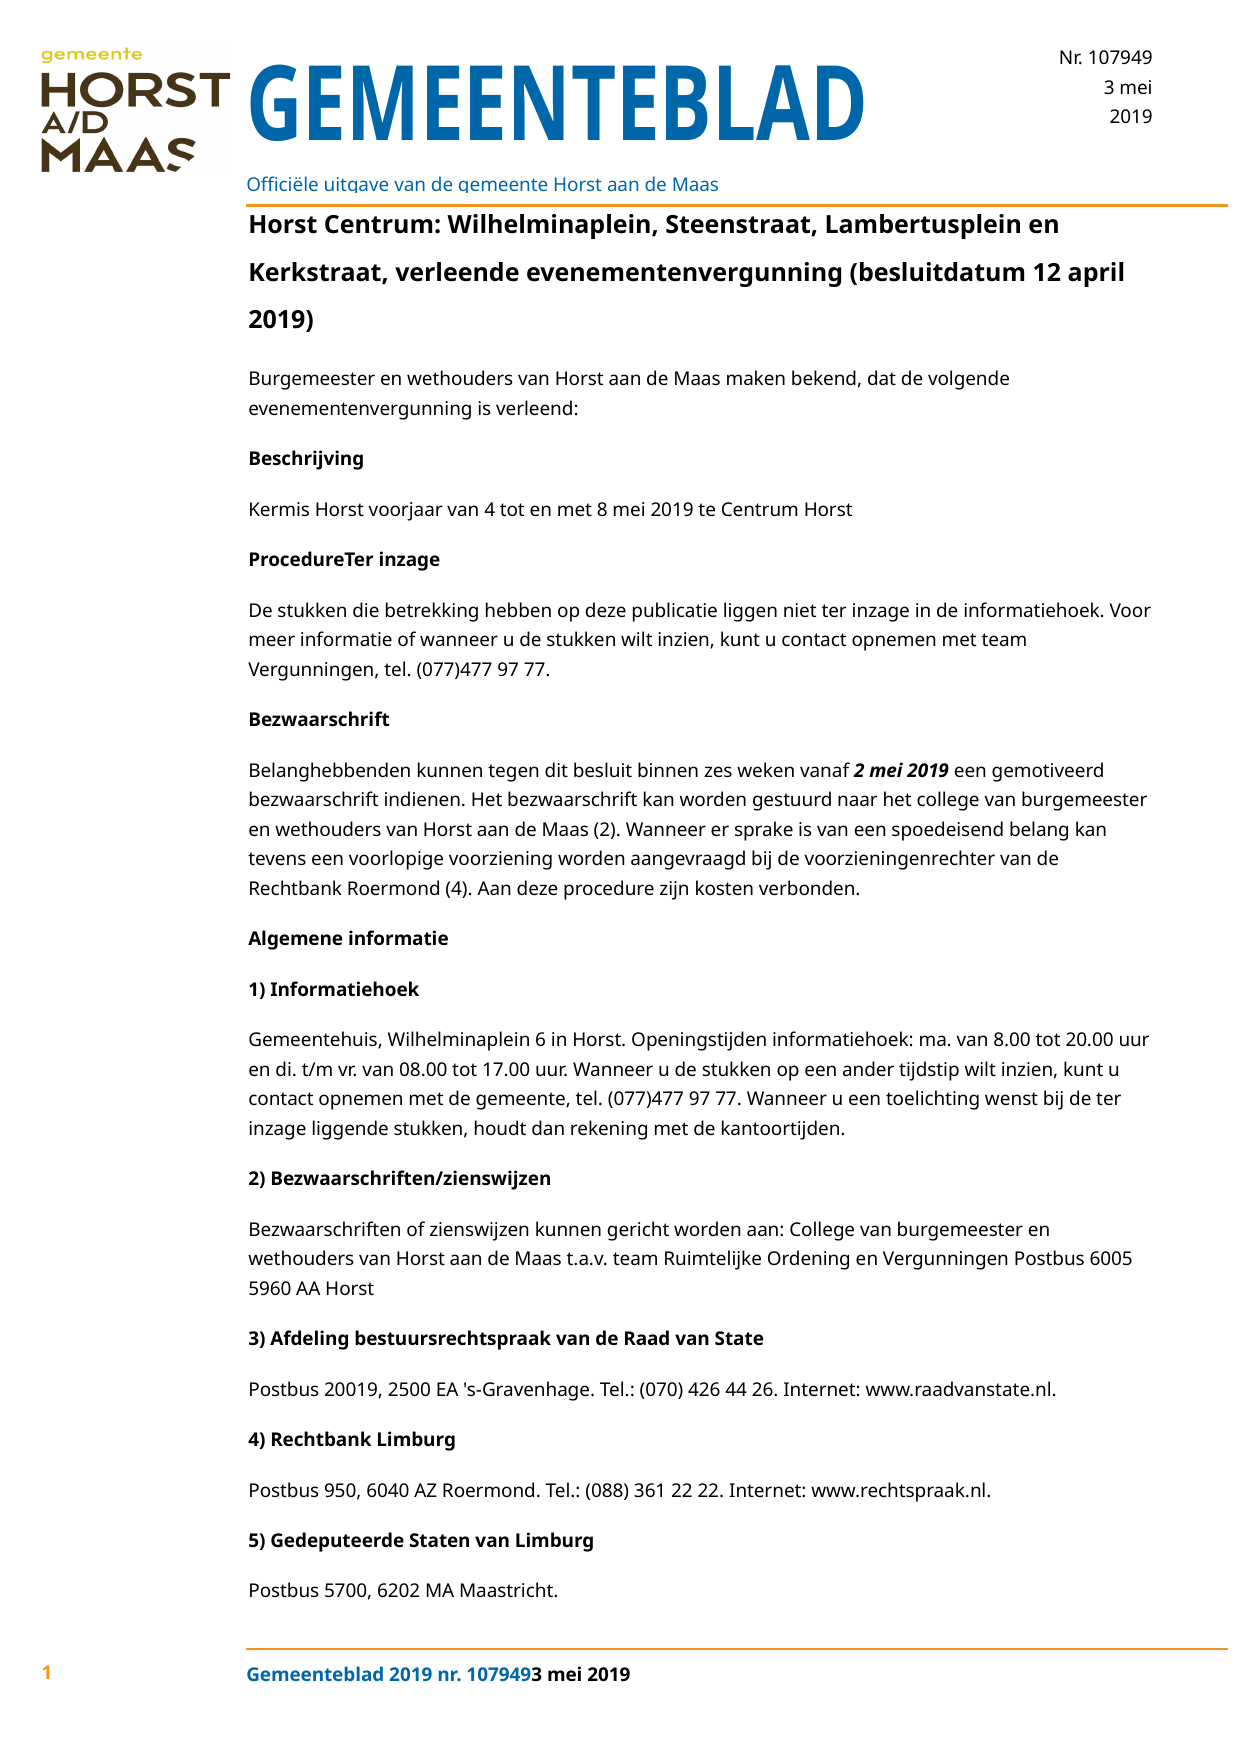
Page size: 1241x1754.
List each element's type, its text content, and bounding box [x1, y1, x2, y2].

text 2) Bezwaarschriften/zienswijzen [248, 1166, 1152, 1191]
text 1) Informatiehoek [248, 976, 1152, 1002]
text 4) Rechtbank Limburg [248, 1426, 1152, 1452]
text De stukken die betrekking hebben op deze publicatie liggen niet ter inzage in de informatiehoek. Voor meer informatie of wanneer u de stukken wilt inzien, kunt u contact opnemen met team Vergunningen, tel. (077)477 97 77. [248, 597, 1152, 682]
text ProcedureTer inzage [248, 546, 1152, 572]
text Bezwaarschrift [248, 706, 1152, 732]
text Belanghebbenden kunnen tegen dit besluit binnen zes weken vanaf 2 mei 2019 een gemotiveerd bezwaarschrift indienen. Het bezwaarschrift kan worden gestuurd naar het college van burgemeester en wethouders van Horst aan de Maas (2). Wanneer er sprake is van een spoedeisend belang kan tevens een voorlopige voorziening worden aangevraagd bij de voorzieningenrechter van de Rechtbank Roermond (4). Aan deze procedure zijn kosten verbonden. [248, 757, 1152, 901]
text 3) Afdeling bestuursrechtspraak van de Raad van State [248, 1326, 1152, 1351]
text Postbus 20019, 2500 EA 's-Gravenhage. Tel.: (070) 426 44 26. Internet: www.raadvanstate.nl. [248, 1376, 1152, 1402]
text Postbus 5700, 6202 MA Maastricht. [248, 1578, 1152, 1603]
text Kermis Horst voorjaar van 4 tot en met 8 mei 2019 te Centrum Horst [248, 496, 1152, 522]
text Bezwaarschriften of zienswijzen kunnen gericht worden aan: College van burgemeester en wethouders van Horst aan de Maas t.a.v. team Ruimtelijke Ordening en Vergunningen Postbus 6005 5960 AA Horst [248, 1216, 1152, 1301]
text Algemene informatie [248, 926, 1152, 951]
text Postbus 950, 6040 AZ Roermond. Tel.: (088) 361 22 22. Internet: www.rechtspraak.nl. [248, 1477, 1152, 1502]
text Beschrijving [248, 446, 1152, 471]
text Gemeentehuis, Wilhelminaplein 6 in Horst. Openingstijden informatiehoek: ma. van 8.00 tot 20.00 uur en di. t/m vr. van 08.00 tot 17.00 uur. Wanneer u de stukken op een ander tijdstip wilt inzien, kunt u contact opnemen met de gemeente, tel. (077)477 97 77. Wanneer u een toelichting wenst bij de ter inzage liggende stukken, houdt dan rekening met de kantoortijden. [248, 1026, 1152, 1141]
text Burgemeester en wethouders van Horst aan de Maas maken bekend, dat de volgende evenementenvergunning is verleend: [248, 366, 1152, 421]
text Horst Centrum: Wilhelminaplein, Steenstraat, Lambertusplein en Kerkstraat, verleende evenementenvergunning (besluitdatum 12 april 2019) [248, 207, 1152, 336]
text 5) Gedeputeerde Staten van Limburg [248, 1527, 1152, 1553]
picture [41, 47, 231, 172]
